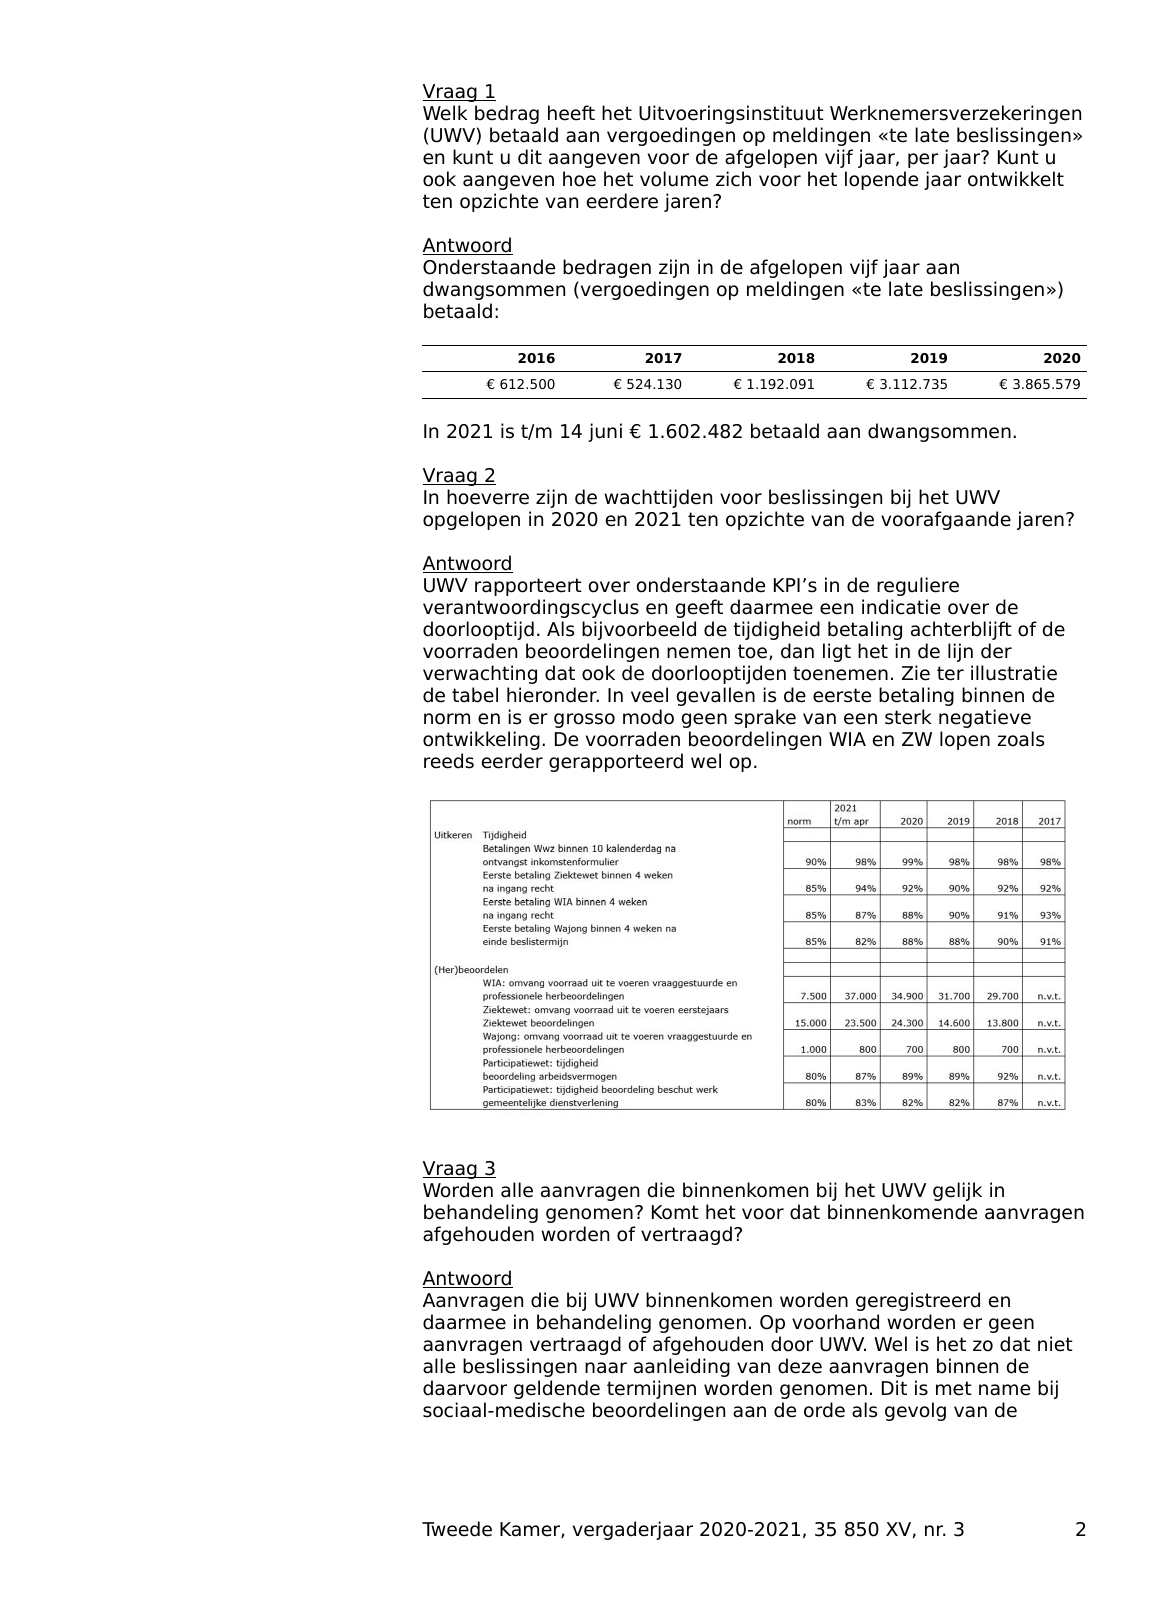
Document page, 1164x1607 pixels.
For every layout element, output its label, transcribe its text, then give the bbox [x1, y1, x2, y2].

text In hoeverre zijn de wachttijden voor beslissingen bij het UWV opgelopen in 2020 en 2021 ten opzichte van de voorafgaande jaren? [422, 487, 1087, 531]
text Vraag 3 [422, 1158, 1087, 1180]
table_header 2019 [821, 346, 954, 371]
table_cell € 3.112.735 [821, 372, 954, 397]
text In 2021 is t/m 14 juni € 1.602.482 betaald aan dwangsommen. [422, 421, 1087, 443]
table_header 2020 [954, 346, 1087, 371]
text Onderstaande bedragen zijn in de afgelopen vijf jaar aan dwangsommen (vergoedingen op meldingen «te late beslissingen») betaald: [422, 257, 1087, 323]
table_header 2017 [555, 346, 688, 371]
text Aanvragen die bij UWV binnenkomen worden geregistreerd en daarmee in behandeling genomen. Op voorhand worden er geen aanvragen vertraagd of afgehouden door UWV. Wel is het zo dat niet alle beslissingen naar aanleiding van deze aanvragen binnen de daarvoor geldende termijnen worden genomen. Dit is met name bij sociaal-medische beoordelingen aan de orde als gevolg van de [422, 1290, 1087, 1422]
text Vraag 1 [422, 81, 1087, 103]
table_header 2018 [688, 346, 821, 371]
text Welk bedrag heeft het Uitvoeringsinstituut Werknemersverzekeringen (UWV) betaald aan vergoedingen op meldingen «te late beslissingen» en kunt u dit aangeven voor de afgelopen vijf jaar, per jaar? Kunt u ook aangeven hoe het volume zich voor het lopende jaar ontwikkelt ten opzichte van eerdere jaren? [422, 103, 1087, 213]
text Antwoord [422, 235, 1087, 257]
table_cell € 1.192.091 [688, 372, 821, 397]
text Antwoord [422, 1268, 1087, 1290]
table_cell € 3.865.579 [954, 372, 1087, 397]
table_cell € 612.500 [422, 372, 555, 397]
picture [422, 795, 1072, 1114]
text UWV rapporteert over onderstaande KPI’s in de reguliere verantwoordingscyclus en geeft daarmee een indicatie over de doorlooptijd. Als bijvoorbeeld de tijdigheid betaling achterblijft of de voorraden beoordelingen nemen toe, dan ligt het in de lijn der verwachting dat ook de doorlooptijden toenemen. Zie ter illustratie de tabel hieronder. In veel gevallen is de eerste betaling binnen de norm en is er grosso modo geen sprake van een sterk negatieve ontwikkeling. De voorraden beoordelingen WIA en ZW lopen zoals reeds eerder gerapporteerd wel op. [422, 575, 1087, 773]
text Vraag 2 [422, 465, 1087, 487]
table_cell € 524.130 [555, 372, 688, 397]
table_header 2016 [422, 346, 555, 371]
text Antwoord [422, 553, 1087, 575]
text Worden alle aanvragen die binnenkomen bij het UWV gelijk in behandeling genomen? Komt het voor dat binnenkomende aanvragen afgehouden worden of vertraagd? [422, 1180, 1087, 1246]
